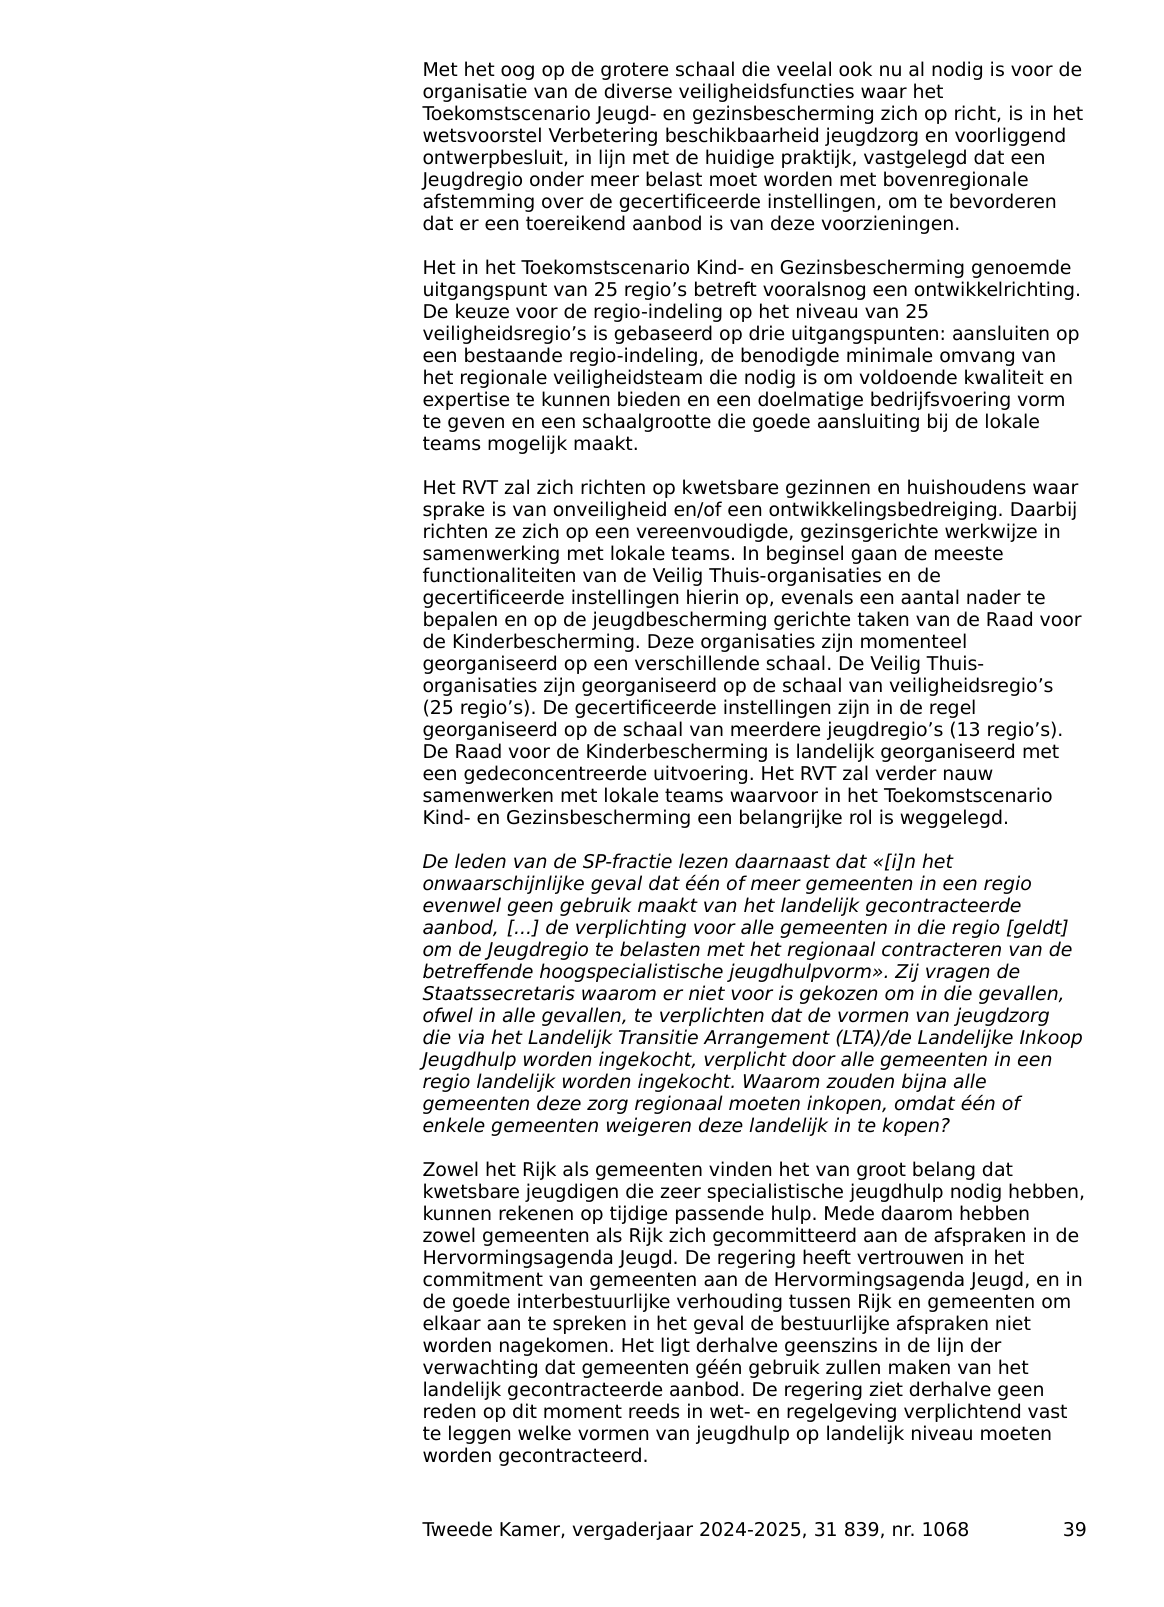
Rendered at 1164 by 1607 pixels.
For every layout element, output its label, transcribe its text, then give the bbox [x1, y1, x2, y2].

text Zowel het Rijk als gemeenten vinden het van groot belang dat kwetsbare jeugdigen die zeer specialistische jeugdhulp nodig hebben, kunnen rekenen op tijdige passende hulp. Mede daarom hebben zowel gemeenten als Rijk zich gecommitteerd aan de afspraken in de Hervormingsagenda Jeugd. De regering heeft vertrouwen in het commitment van gemeenten aan de Hervormingsagenda Jeugd, en in de goede interbestuurlijke verhouding tussen Rijk en gemeenten om elkaar aan te spreken in het geval de bestuurlijke afspraken niet worden nagekomen. Het ligt derhalve geenszins in de lijn der verwachting dat gemeenten géén gebruik zullen maken van het landelijk gecontracteerde aanbod. De regering ziet derhalve geen reden op dit moment reeds in wet- en regelgeving verplichtend vast te leggen welke vormen van jeugdhulp op landelijk niveau moeten worden gecontracteerd. [422, 1159, 1087, 1467]
text De leden van de SP-fractie lezen daarnaast dat «[i]n het onwaarschijnlijke geval dat één of meer gemeenten in een regio evenwel geen gebruik maakt van het landelijk gecontracteerde aanbod, [...] de verplichting voor alle gemeenten in die regio [geldt] om de Jeugdregio te belasten met het regionaal contracteren van de betreffende hoogspecialistische jeugdhulpvorm». Zij vragen de Staatssecretaris waarom er niet voor is gekozen om in die gevallen, ofwel in alle gevallen, te verplichten dat de vormen van jeugdzorg die via het Landelijk Transitie Arrangement (LTA)/de Landelijke Inkoop Jeugdhulp worden ingekocht, verplicht door alle gemeenten in een regio landelijk worden ingekocht. Waarom zouden bijna alle gemeenten deze zorg regionaal moeten inkopen, omdat één of enkele gemeenten weigeren deze landelijk in te kopen? [422, 851, 1087, 1137]
text Het in het Toekomstscenario Kind- en Gezinsbescherming genoemde uitgangspunt van 25 regio’s betreft vooralsnog een ontwikkelrichting. De keuze voor de regio-indeling op het niveau van 25 veiligheidsregio’s is gebaseerd op drie uitgangspunten: aansluiten op een bestaande regio-indeling, de benodigde minimale omvang van het regionale veiligheidsteam die nodig is om voldoende kwaliteit en expertise te kunnen bieden en een doelmatige bedrijfsvoering vorm te geven en een schaalgrootte die goede aansluiting bij de lokale teams mogelijk maakt. [422, 257, 1087, 455]
text Met het oog op de grotere schaal die veelal ook nu al nodig is voor de organisatie van de diverse veiligheidsfuncties waar het Toekomstscenario Jeugd- en gezinsbescherming zich op richt, is in het wetsvoorstel Verbetering beschikbaarheid jeugdzorg en voorliggend ontwerpbesluit, in lijn met de huidige praktijk, vastgelegd dat een Jeugdregio onder meer belast moet worden met bovenregionale afstemming over de gecertificeerde instellingen, om te bevorderen dat er een toereikend aanbod is van deze voorzieningen. [422, 59, 1087, 235]
text Het RVT zal zich richten op kwetsbare gezinnen en huishoudens waar sprake is van onveiligheid en/of een ontwikkelingsbedreiging. Daarbij richten ze zich op een vereenvoudigde, gezinsgerichte werkwijze in samenwerking met lokale teams. In beginsel gaan de meeste functionaliteiten van de Veilig Thuis-organisaties en de gecertificeerde instellingen hierin op, evenals een aantal nader te bepalen en op de jeugdbescherming gerichte taken van de Raad voor de Kinderbescherming. Deze organisaties zijn momenteel georganiseerd op een verschillende schaal. De Veilig Thuis-organisaties zijn georganiseerd op de schaal van veiligheidsregio’s (25 regio’s). De gecertificeerde instellingen zijn in de regel georganiseerd op de schaal van meerdere jeugdregio’s (13 regio’s). De Raad voor de Kinderbescherming is landelijk georganiseerd met een gedeconcentreerde uitvoering. Het RVT zal verder nauw samenwerken met lokale teams waarvoor in het Toekomstscenario Kind- en Gezinsbescherming een belangrijke rol is weggelegd. [422, 477, 1087, 829]
